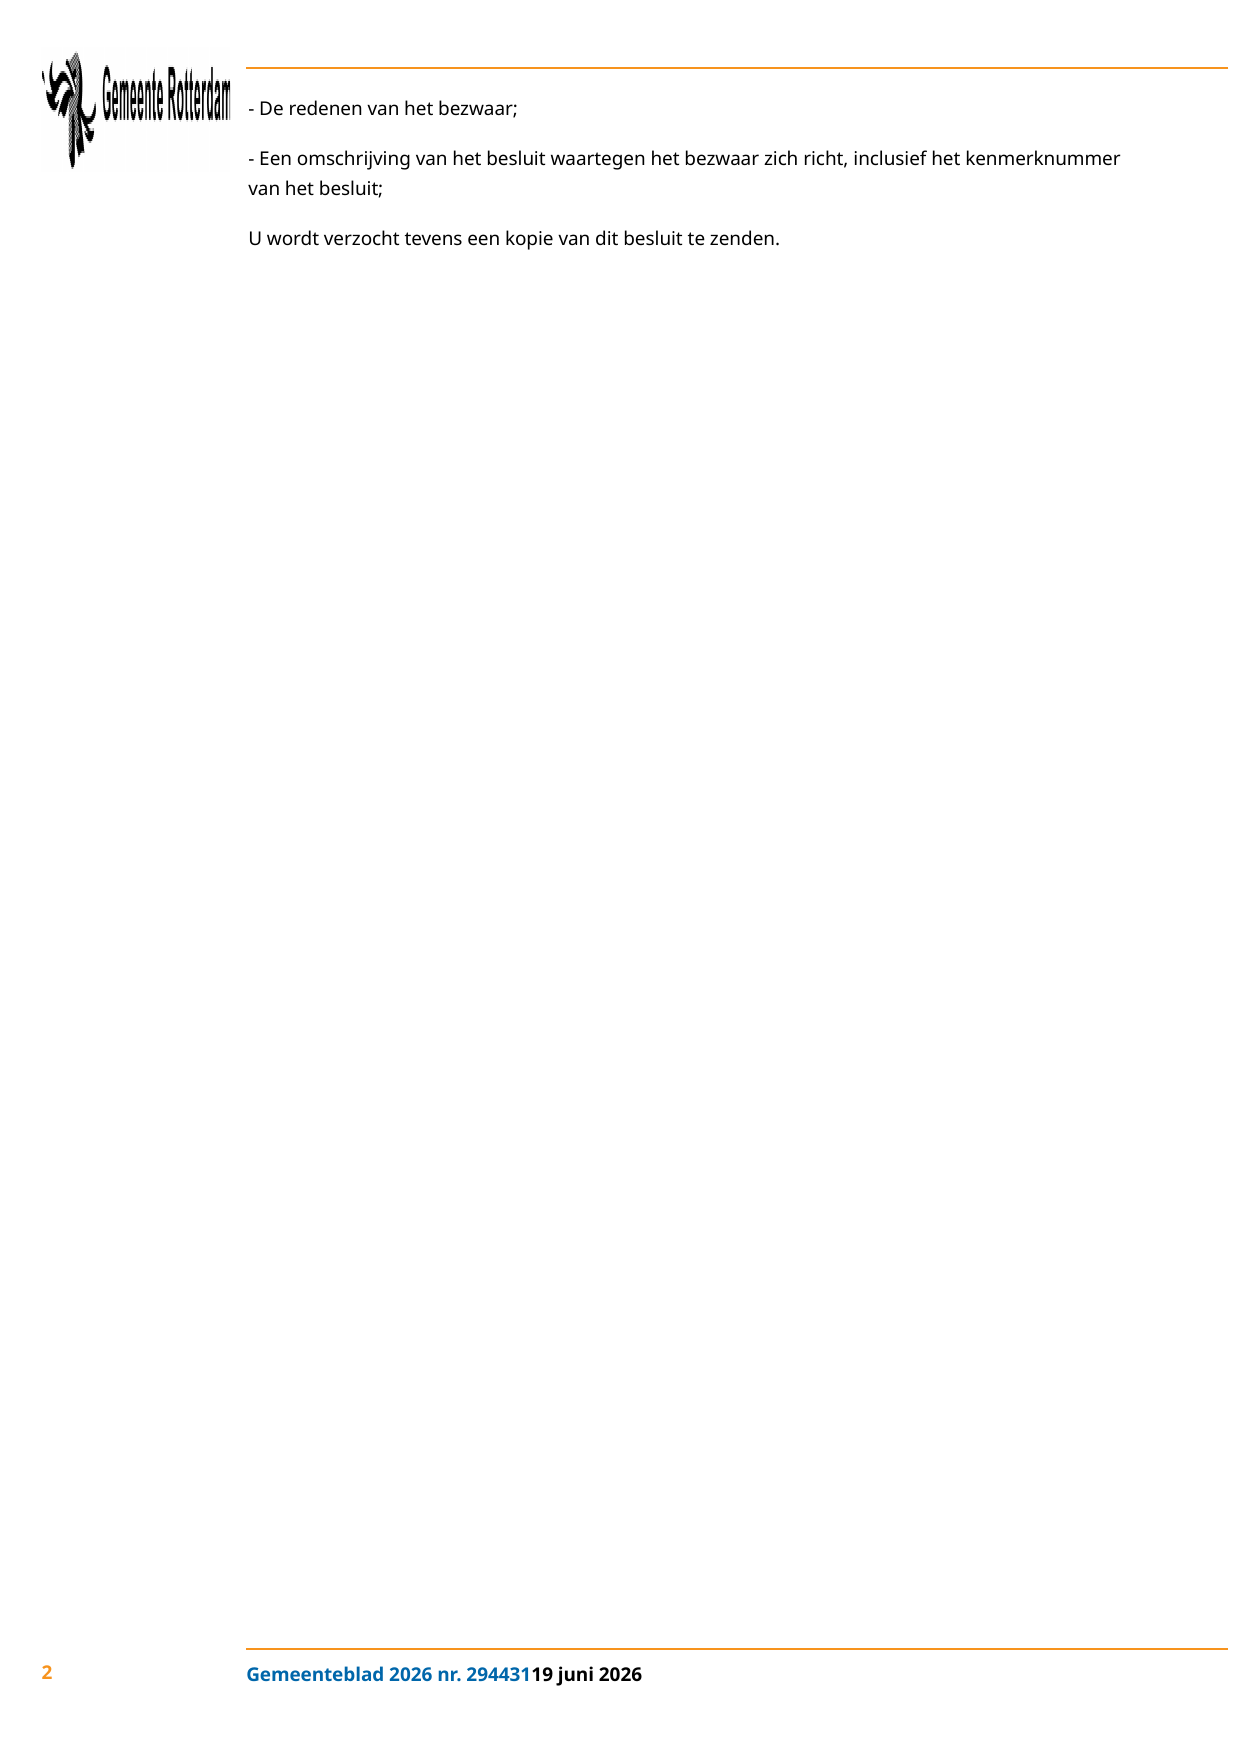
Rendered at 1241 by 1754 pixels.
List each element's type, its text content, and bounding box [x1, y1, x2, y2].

text - De redenen van het bezwaar; [248, 95, 1152, 121]
text U wordt verzocht tevens een kopie van dit besluit te zenden. [248, 225, 1152, 251]
picture [41, 47, 231, 172]
text - Een omschrijving van het besluit waartegen het bezwaar zich richt, inclusief het kenmerknummer van het besluit; [248, 145, 1152, 201]
